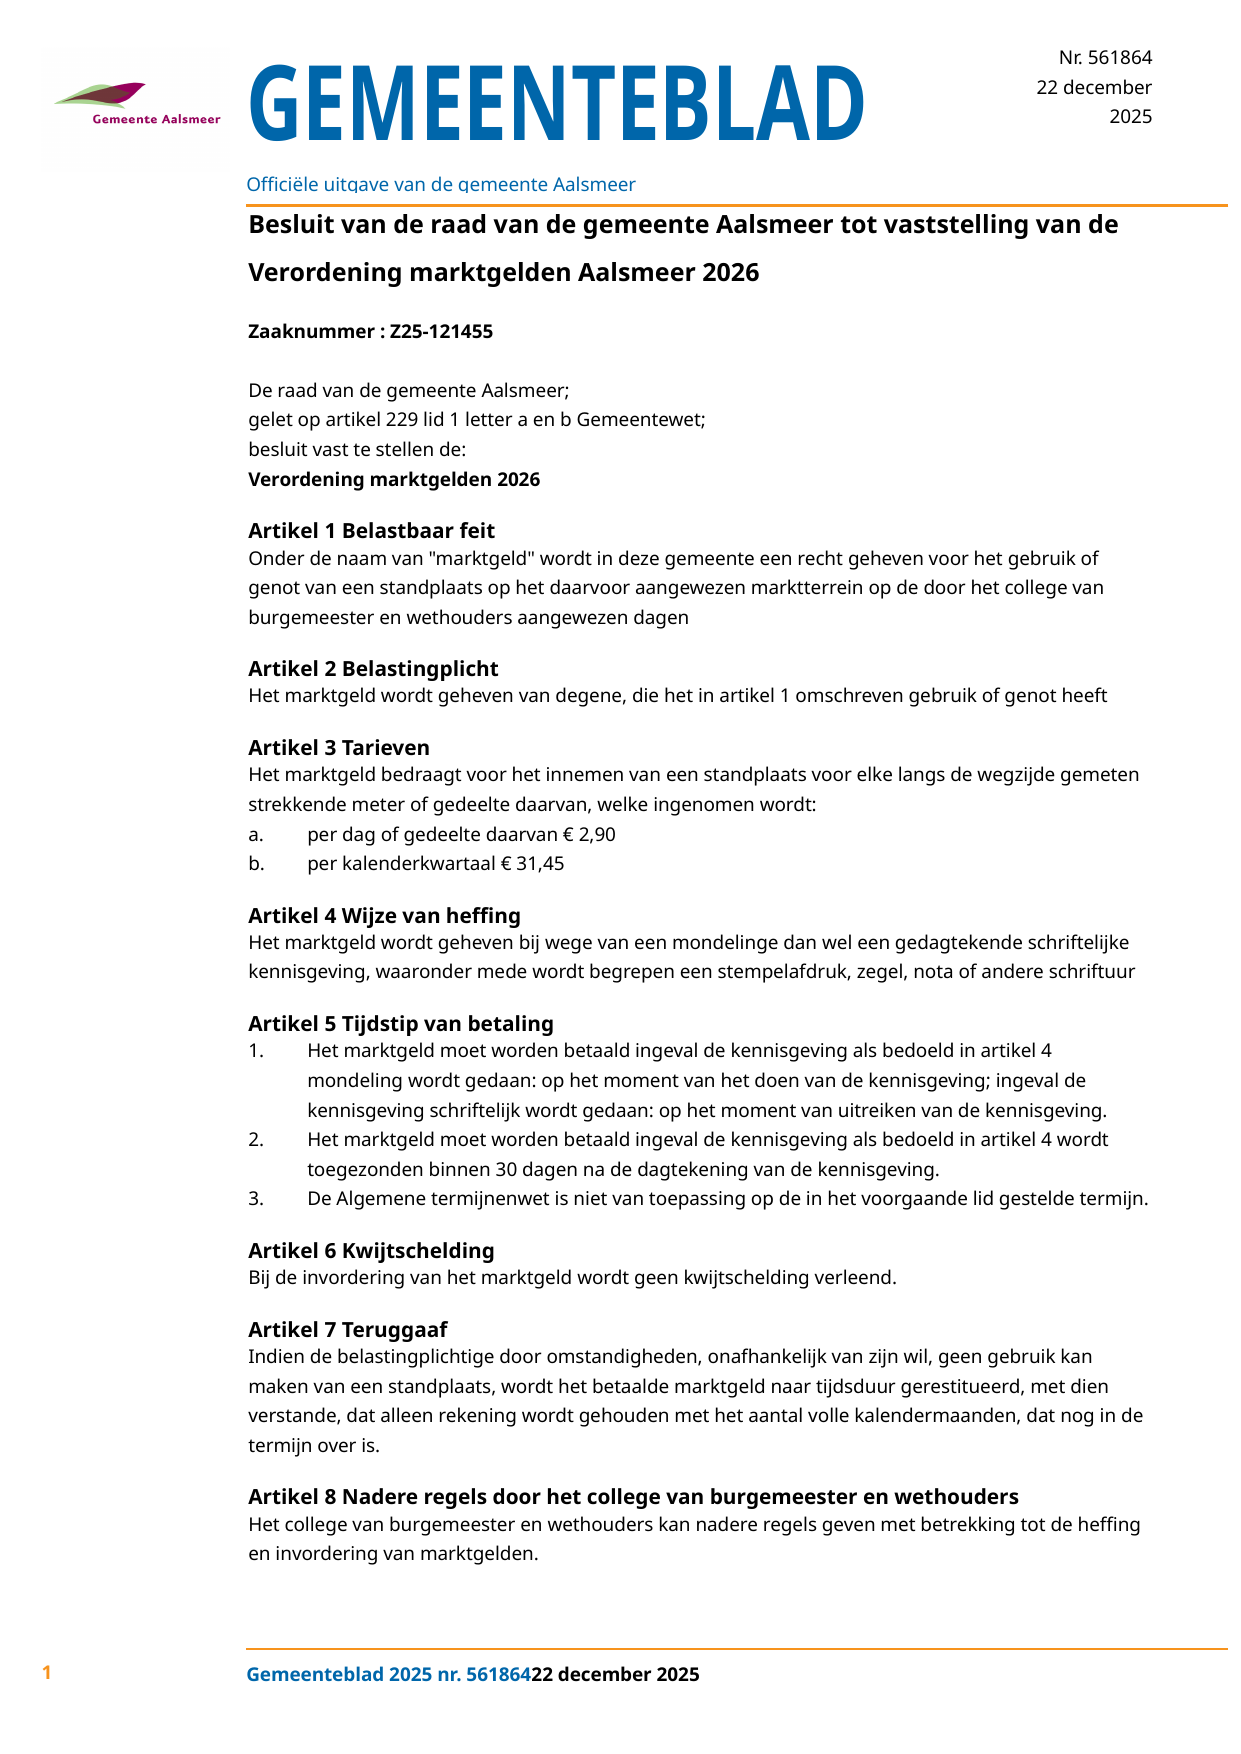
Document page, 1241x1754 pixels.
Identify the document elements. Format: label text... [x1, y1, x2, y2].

text Artikel 6 Kwijtschelding [248, 1236, 1152, 1264]
text Onder de naam van "marktgeld" wordt in deze gemeente een recht geheven voor het gebruik of genot van een standplaats op het daarvoor aangewezen marktterrein op de door het college van burgemeester en wethouders aangewezen dagen [248, 545, 1152, 629]
text Artikel 2 Belastingplicht [248, 654, 1152, 683]
text besluit vast te stellen de: [248, 436, 1152, 462]
text Het marktgeld wordt geheven bij wege van een mondelinge dan wel een gedagtekende schriftelijke kennisgeving, waaronder mede wordt begrepen een stempelafdruk, zegel, nota of andere schriftuur [248, 929, 1152, 984]
text Artikel 7 Teruggaaf [248, 1315, 1152, 1343]
picture [41, 47, 231, 172]
text Het marktgeld bedraagt voor het innemen van een standplaats voor elke langs de wegzijde gemeten strekkende meter of gedeelte daarvan, welke ingenomen wordt: [248, 762, 1152, 817]
text Artikel 5 Tijdstip van betaling [248, 1009, 1152, 1038]
list Het marktgeld moet worden betaald ingeval de kennisgeving als bedoeld in artikel 4 mondeling wordt gedaan: op het moment van het doen van de kennisgeving; ingeval de kennisgeving schriftelijk wordt gedaan: op het moment van uitreiken van de kennisgeving. [248, 1038, 1152, 1122]
list Het marktgeld moet worden betaald ingeval de kennisgeving als bedoeld in artikel 4 wordt toegezonden binnen 30 dagen na de dagtekening van de kennisgeving. [248, 1126, 1152, 1182]
text Artikel 4 Wijze van heffing [248, 901, 1152, 929]
text Besluit van de raad van de gemeente Aalsmeer tot vaststelling van de Verordening marktgelden Aalsmeer 2026 [248, 207, 1152, 288]
text De raad van de gemeente Aalsmeer; [248, 377, 1152, 403]
list De Algemene termijnenwet is niet van toepassing op de in het voorgaande lid gestelde termijn. [248, 1186, 1152, 1211]
list per dag of gedeelte daarvan € 2,90 [248, 821, 1152, 846]
text Bij de invordering van het marktgeld wordt geen kwijtschelding verleend. [248, 1264, 1152, 1290]
text Het marktgeld wordt geheven van degene, die het in artikel 1 omschreven gebruik of genot heeft [248, 683, 1152, 708]
text Artikel 1 Belastbaar feit [248, 516, 1152, 545]
text gelet op artikel 229 lid 1 letter a en b Gemeentewet; [248, 407, 1152, 432]
text Zaaknummer : Z25-121455 [248, 318, 1152, 344]
list per kalenderkwartaal € 31,45 [248, 850, 1152, 876]
text Het college van burgemeester en wethouders kan nadere regels geven met betrekking tot de heffing en invordering van marktgelden. [248, 1511, 1152, 1566]
text Indien de belastingplichtige door omstandigheden, onafhankelijk van zijn wil, geen gebruik kan maken van een standplaats, wordt het betaalde marktgeld naar tijdsduur gerestitueerd, met dien verstande, dat alleen rekening wordt gehouden met het aantal volle kalendermaanden, dat nog in de termijn over is. [248, 1343, 1152, 1458]
text Artikel 8 Nadere regels door het college van burgemeester en wethouders [248, 1482, 1152, 1511]
text Artikel 3 Tarieven [248, 733, 1152, 762]
text Verordening marktgelden 2026 [248, 466, 1152, 492]
